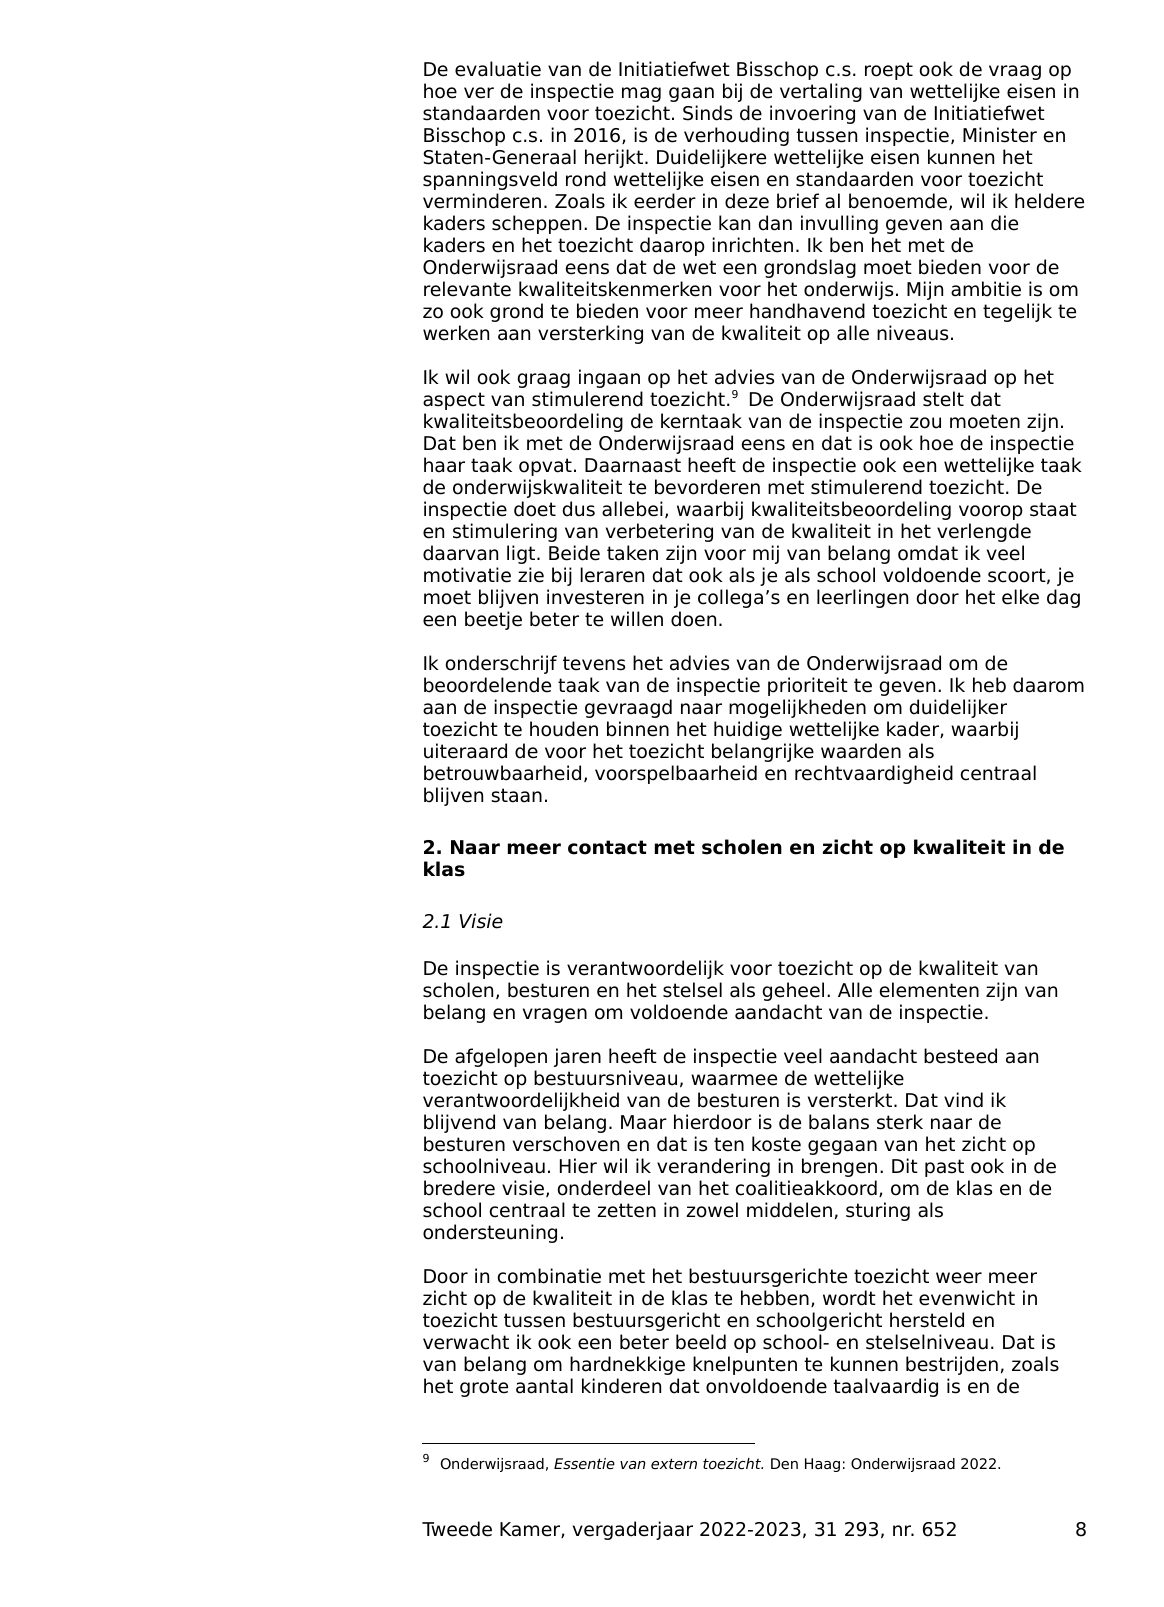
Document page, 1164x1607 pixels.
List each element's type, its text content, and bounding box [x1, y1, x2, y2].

text Onderwijsraad, Essentie van extern toezicht. Den Haag: Onderwijsraad 2022. [422, 1452, 1087, 1474]
text De inspectie is verantwoordelijk voor toezicht op de kwaliteit van scholen, besturen en het stelsel als geheel. Alle elementen zijn van belang en vragen om voldoende aandacht van de inspectie. [422, 958, 1087, 1024]
text De evaluatie van de Initiatiefwet Bisschop c.s. roept ook de vraag op hoe ver de inspectie mag gaan bij de vertaling van wettelijke eisen in standaarden voor toezicht. Sinds de invoering van de Initiatiefwet Bisschop c.s. in 2016, is de verhouding tussen inspectie, Minister en Staten-Generaal herijkt. Duidelijkere wettelijke eisen kunnen het spanningsveld rond wettelijke eisen en standaarden voor toezicht verminderen. Zoals ik eerder in deze brief al benoemde, wil ik heldere kaders scheppen. De inspectie kan dan invulling geven aan die kaders en het toezicht daarop inrichten. Ik ben het met de Onderwijsraad eens dat de wet een grondslag moet bieden voor de relevante kwaliteitskenmerken voor het onderwijs. Mijn ambitie is om zo ook grond te bieden voor meer handhavend toezicht en tegelijk te werken aan versterking van de kwaliteit op alle niveaus. [422, 59, 1087, 345]
text Ik wil ook graag ingaan op het advies van de Onderwijsraad op het aspect van stimulerend toezicht. De Onderwijsraad stelt dat kwaliteitsbeoordeling de kerntaak van de inspectie zou moeten zijn. Dat ben ik met de Onderwijsraad eens en dat is ook hoe de inspectie haar taak opvat. Daarnaast heeft de inspectie ook een wettelijke taak de onderwijskwaliteit te bevorderen met stimulerend toezicht. De inspectie doet dus allebei, waarbij kwaliteitsbeoordeling voorop staat en stimulering van verbetering van de kwaliteit in het verlengde daarvan ligt. Beide taken zijn voor mij van belang omdat ik veel motivatie zie bij leraren dat ook als je als school voldoende scoort, je moet blijven investeren in je collega’s en leerlingen door het elke dag een beetje beter te willen doen. [422, 367, 1087, 631]
subtitle 2. Naar meer contact met scholen en zicht op kwaliteit in de klas [422, 837, 1087, 881]
text Ik onderschrijf tevens het advies van de Onderwijsraad om de beoordelende taak van de inspectie prioriteit te geven. Ik heb daarom aan de inspectie gevraagd naar mogelijkheden om duidelijker toezicht te houden binnen het huidige wettelijke kader, waarbij uiteraard de voor het toezicht belangrijke waarden als betrouwbaarheid, voorspelbaarheid en rechtvaardigheid centraal blijven staan. [422, 653, 1087, 807]
text Door in combinatie met het bestuursgerichte toezicht weer meer zicht op de kwaliteit in de klas te hebben, wordt het evenwicht in toezicht tussen bestuursgericht en schoolgericht hersteld en verwacht ik ook een beter beeld op school- en stelselniveau. Dat is van belang om hardnekkige knelpunten te kunnen bestrijden, zoals het grote aantal kinderen dat onvoldoende taalvaardig is en de [422, 1266, 1087, 1398]
text De afgelopen jaren heeft de inspectie veel aandacht besteed aan toezicht op bestuursniveau, waarmee de wettelijke verantwoordelijkheid van de besturen is versterkt. Dat vind ik blijvend van belang. Maar hierdoor is de balans sterk naar de besturen verschoven en dat is ten koste gegaan van het zicht op schoolniveau. Hier wil ik verandering in brengen. Dit past ook in de bredere visie, onderdeel van het coalitieakkoord, om de klas en de school centraal te zetten in zowel middelen, sturing als ondersteuning. [422, 1046, 1087, 1244]
subtitle 2.1 Visie [422, 911, 1087, 933]
